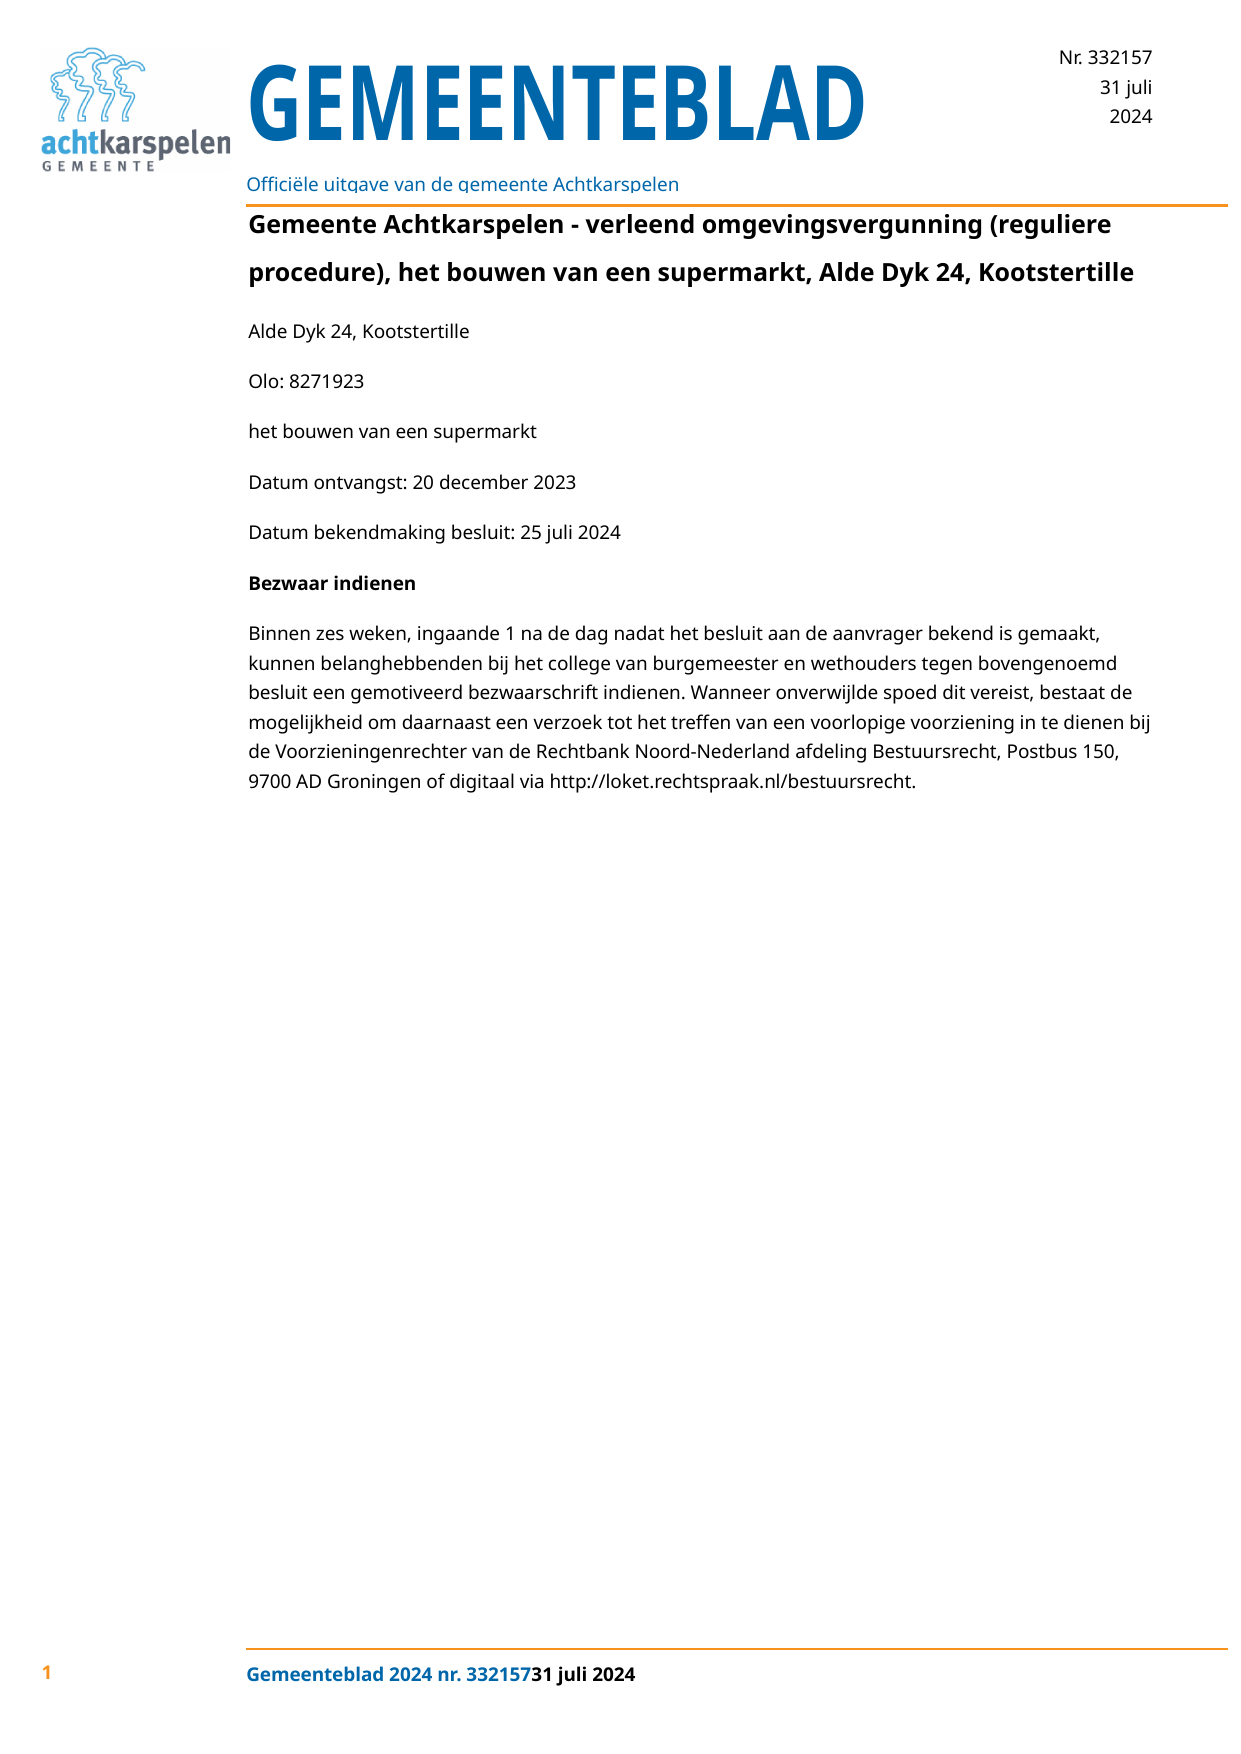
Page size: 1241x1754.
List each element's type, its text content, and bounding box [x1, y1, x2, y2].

text Datum bekendmaking besluit: 25 juli 2024 [248, 519, 1152, 545]
text Binnen zes weken, ingaande 1 na de dag nadat het besluit aan de aanvrager bekend is gemaakt, kunnen belanghebbenden bij het college van burgemeester en wethouders tegen bovengenoemd besluit een gemotiveerd bezwaarschrift indienen. Wanneer onverwijlde spoed dit vereist, bestaat de mogelijkheid om daarnaast een verzoek tot het treffen van een voorlopige voorziening in te dienen bij de Voorzieningenrechter van de Rechtbank Noord-Nederland afdeling Bestuursrecht, Postbus 150, 9700 AD Groningen of digitaal via http://loket.rechtspraak.nl/bestuursrecht. [248, 620, 1152, 794]
text Alde Dyk 24, Kootstertille [248, 318, 1152, 344]
text Olo: 8271923 [248, 368, 1152, 394]
text het bouwen van een supermarkt [248, 419, 1152, 444]
text Bezwaar indienen [248, 570, 1152, 596]
picture [41, 47, 231, 172]
text Gemeente Achtkarspelen - verleend omgevingsvergunning (reguliere procedure), het bouwen van een supermarkt, Alde Dyk 24, Kootstertille [248, 207, 1152, 288]
text Datum ontvangst: 20 december 2023 [248, 469, 1152, 495]
